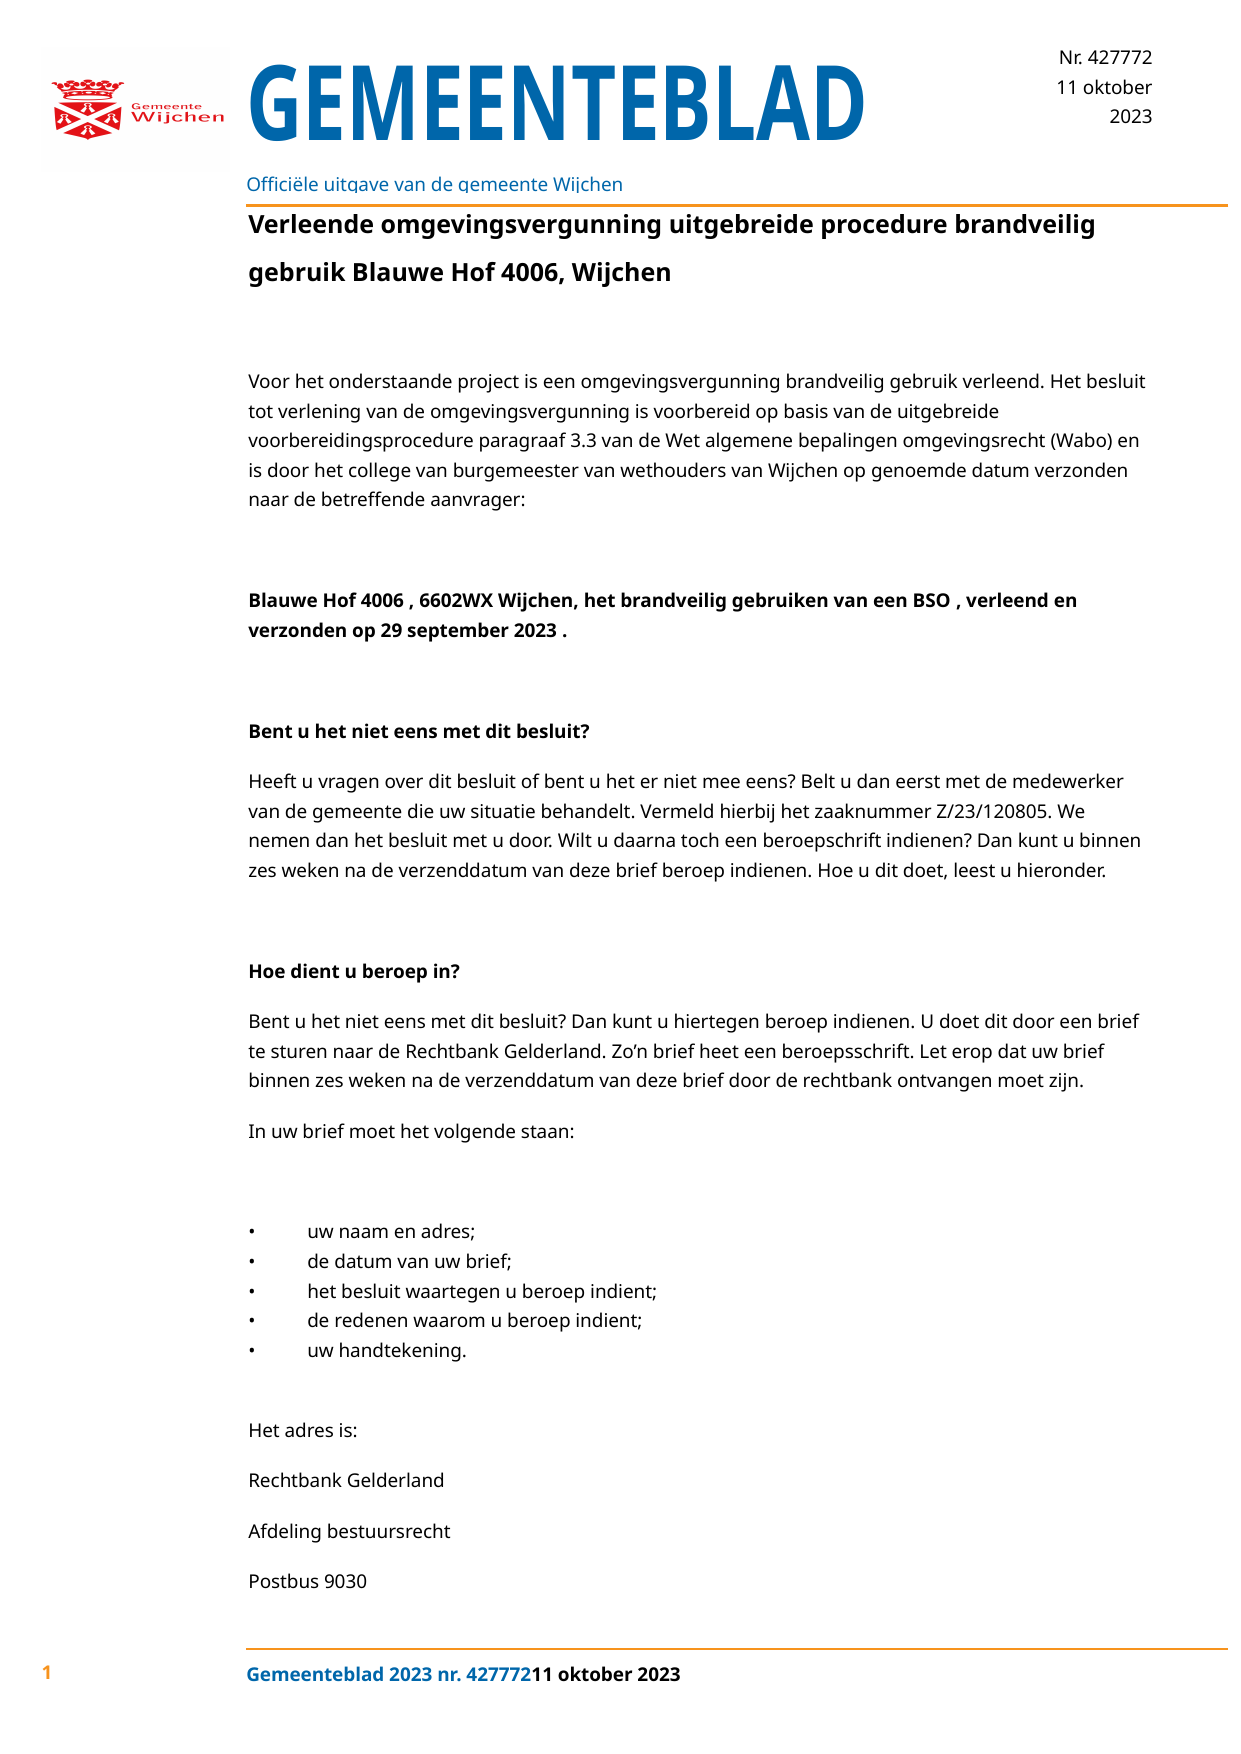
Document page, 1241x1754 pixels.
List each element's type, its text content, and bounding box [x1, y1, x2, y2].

text Afdeling bestuursrecht [248, 1518, 1152, 1544]
text Voor het onderstaande project is een omgevingsvergunning brandveilig gebruik verleend. Het besluit tot verlening van de omgevingsvergunning is voorbereid op basis van de uitgebreide voorbereidingsprocedure paragraaf 3.3 van de Wet algemene bepalingen omgevingsrecht (Wabo) en is door het college van burgemeester van wethouders van Wijchen op genoemde datum verzonden naar de betreffende aanvrager: [248, 368, 1152, 512]
text Blauwe Hof 4006 , 6602WX Wijchen, het brandveilig gebruiken van een BSO , verleend en verzonden op 29 september 2023 . [248, 587, 1152, 643]
text Bent u het niet eens met dit besluit? [248, 718, 1152, 744]
text Rechtbank Gelderland [248, 1467, 1152, 1493]
text Bent u het niet eens met dit besluit? Dan kunt u hiertegen beroep indienen. U doet dit door een brief te sturen naar de Rechtbank Gelderland. Zo’n brief heet een beroepsschrift. Let erop dat uw brief binnen zes weken na de verzenddatum van deze brief door de rechtbank ontvangen moet zijn. [248, 1008, 1152, 1093]
list het besluit waartegen u beroep indient; [248, 1278, 1152, 1304]
picture [41, 47, 231, 172]
text Het adres is: [248, 1417, 1152, 1443]
text Hoe dient u beroep in? [248, 958, 1152, 984]
text Postbus 9030 [248, 1568, 1152, 1594]
list de redenen waarom u beroep indient; [248, 1307, 1152, 1333]
list uw handtekening. [248, 1337, 1152, 1363]
text Verleende omgevingsvergunning uitgebreide procedure brandveilig gebruik Blauwe Hof 4006, Wijchen [248, 207, 1152, 288]
list de datum van uw brief; [248, 1248, 1152, 1274]
text Heeft u vragen over dit besluit of bent u het er niet mee eens? Belt u dan eerst met de medewerker van de gemeente die uw situatie behandelt. Vermeld hierbij het zaaknummer Z/23/120805. We nemen dan het besluit met u door. Wilt u daarna toch een beroepschrift indienen? Dan kunt u binnen zes weken na de verzenddatum van deze brief beroep indienen. Hoe u dit doet, leest u hieronder. [248, 768, 1152, 883]
list uw naam en adres; [248, 1219, 1152, 1244]
text In uw brief moet het volgende staan: [248, 1118, 1152, 1144]
